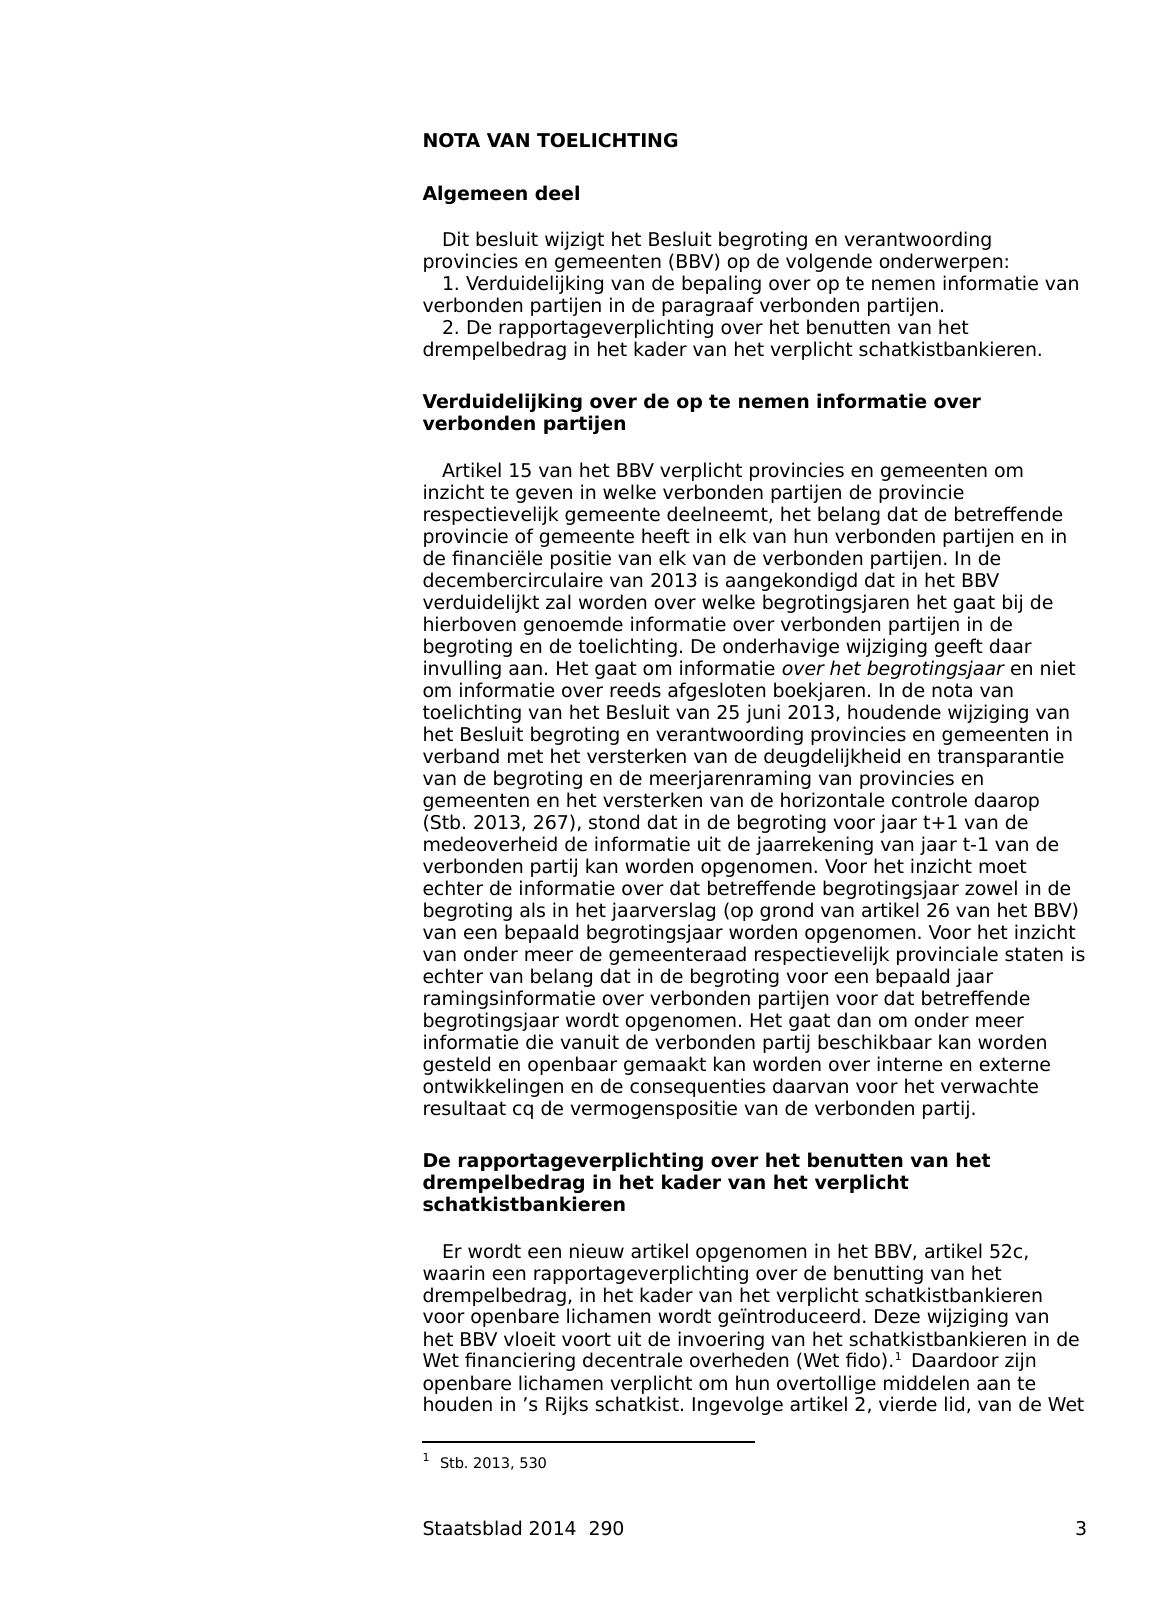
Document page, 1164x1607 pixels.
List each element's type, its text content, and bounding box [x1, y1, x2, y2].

text Stb. 2013, 530 [422, 1451, 1087, 1473]
text Artikel 15 van het BBV verplicht provincies en gemeenten om inzicht te geven in welke verbonden partijen de provincie respectievelijk gemeente deelneemt, het belang dat de betreffende provincie of gemeente heeft in elk van hun verbonden partijen en in de financiële positie van elk van de verbonden partijen. In de decembercirculaire van 2013 is aangekondigd dat in het BBV verduidelijkt zal worden over welke begrotingsjaren het gaat bij de hierboven genoemde informatie over verbonden partijen in de begroting en de toelichting. De onderhavige wijziging geeft daar invulling aan. Het gaat om informatie over het begrotingsjaar en niet om informatie over reeds afgesloten boekjaren. In de nota van toelichting van het Besluit van 25 juni 2013, houdende wijziging van het Besluit begroting en verantwoording provincies en gemeenten in verband met het versterken van de deugdelijkheid en transparantie van de begroting en de meerjarenraming van provincies en gemeenten en het versterken van de horizontale controle daarop (Stb. 2013, 267), stond dat in de begroting voor jaar t+1 van de medeoverheid de informatie uit de jaarrekening van jaar t-1 van de verbonden partij kan worden opgenomen. Voor het inzicht moet echter de informatie over dat betreffende begrotingsjaar zowel in de begroting als in het jaarverslag (op grond van artikel 26 van het BBV) van een bepaald begrotingsjaar worden opgenomen. Voor het inzicht van onder meer de gemeenteraad respectievelijk provinciale staten is echter van belang dat in de begroting voor een bepaald jaar ramingsinformatie over verbonden partijen voor dat betreffende begrotingsjaar wordt opgenomen. Het gaat dan om onder meer informatie die vanuit de verbonden partij beschikbaar kan worden gesteld en openbaar gemaakt kan worden over interne en externe ontwikkelingen en de consequenties daarvan voor het verwachte resultaat cq de vermogenspositie van de verbonden partij. [422, 460, 1087, 1119]
text Er wordt een nieuw artikel opgenomen in het BBV, artikel 52c, waarin een rapportageverplichting over de benutting van het drempelbedrag, in het kader van het verplicht schatkistbankieren voor openbare lichamen wordt geïntroduceerd. Deze wijziging van het BBV vloeit voort uit de invoering van het schatkistbankieren in de Wet financiering decentrale overheden (Wet fido). Daardoor zijn openbare lichamen verplicht om hun overtollige middelen aan te houden in ’s Rijks schatkist. Ingevolge artikel 2, vierde lid, van de Wet [422, 1241, 1087, 1416]
subtitle De rapportageverplichting over het benutten van het drempelbedrag in het kader van het verplicht schatkistbankieren [422, 1149, 1087, 1216]
subtitle Verduidelijking over de op te nemen informatie over verbonden partijen [422, 391, 1087, 435]
text Dit besluit wijzigt het Besluit begroting en verantwoording provincies en gemeenten (BBV) op de volgende onderwerpen: [422, 229, 1087, 273]
text 1. Verduidelijking van de bepaling over op te nemen informatie van verbonden partijen in de paragraaf verbonden partijen. [422, 273, 1087, 317]
subtitle Algemeen deel [422, 182, 1087, 204]
subtitle NOTA VAN TOELICHTING [422, 130, 1087, 152]
text 2. De rapportageverplichting over het benutten van het drempelbedrag in het kader van het verplicht schatkistbankieren. [422, 317, 1087, 361]
